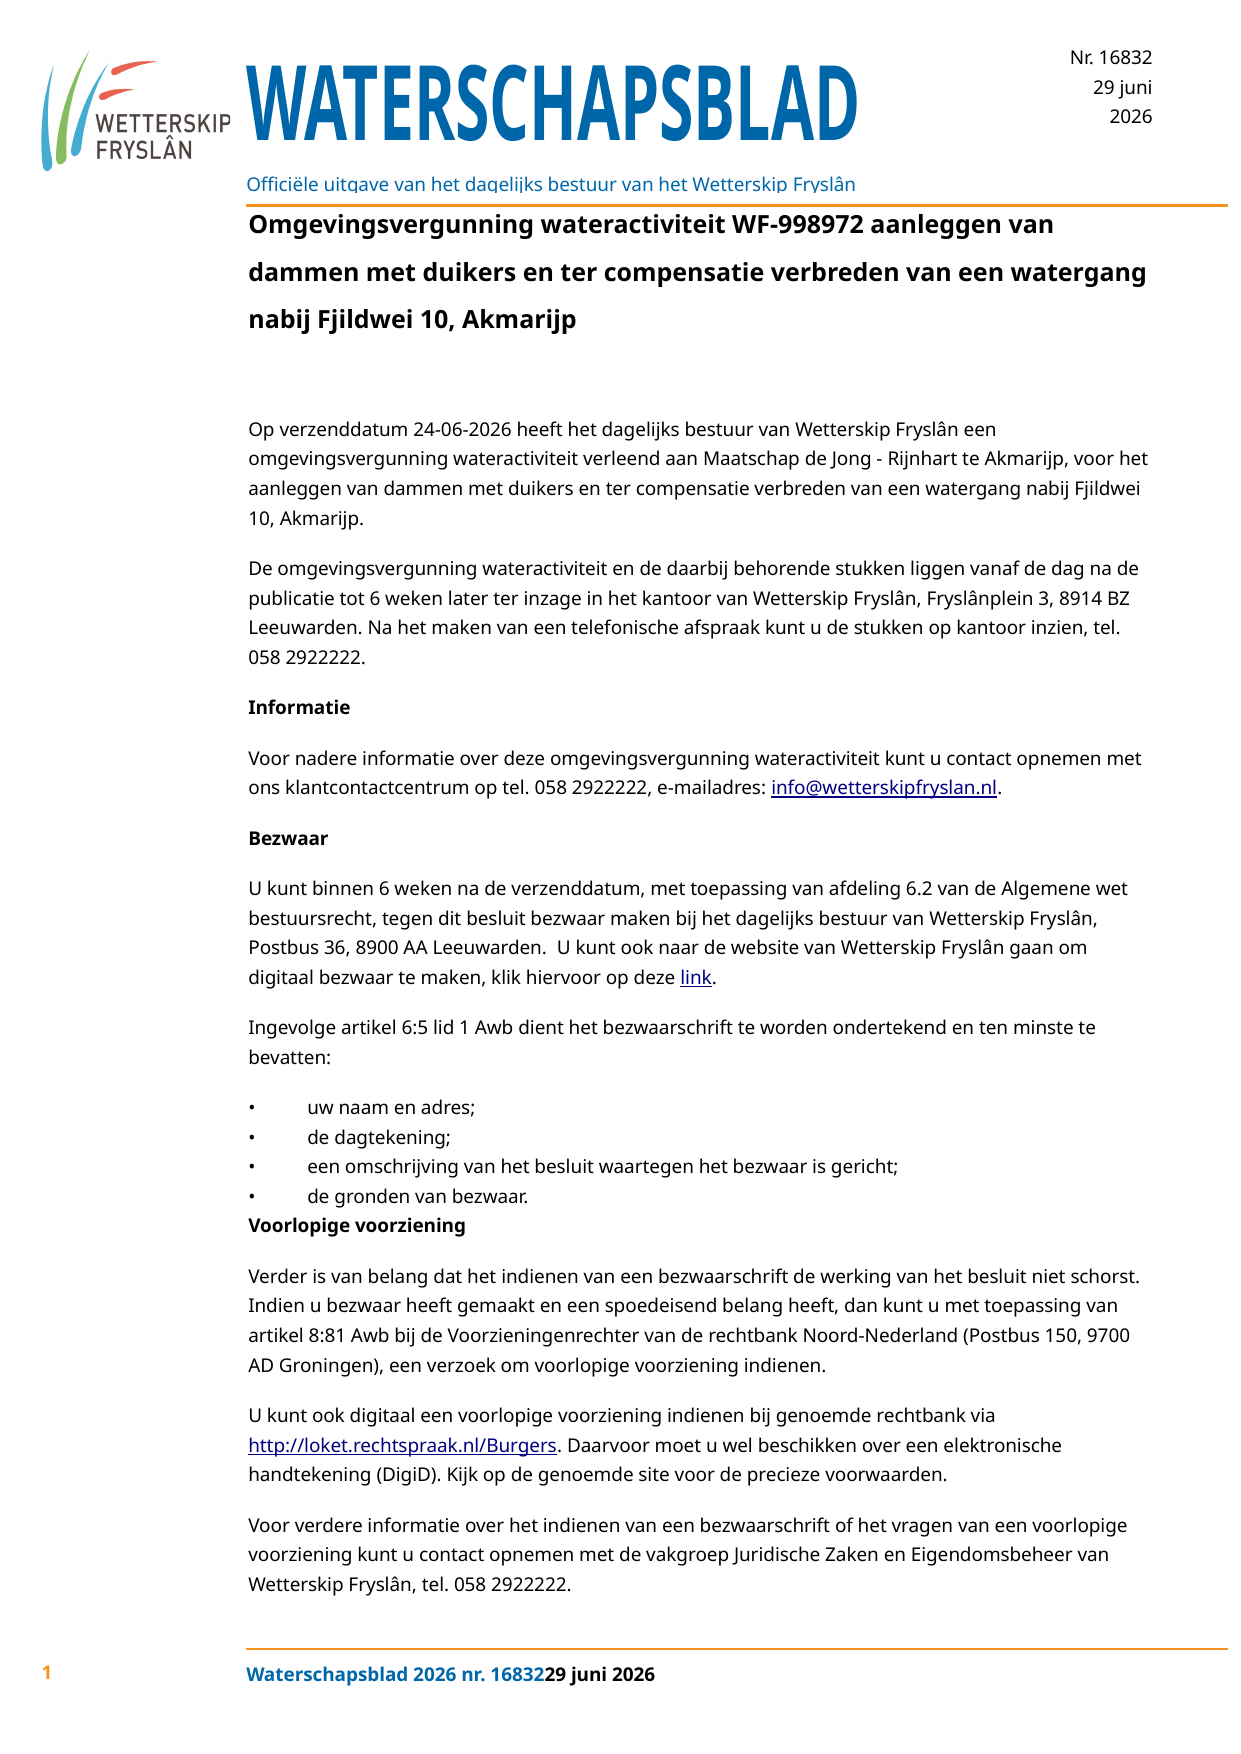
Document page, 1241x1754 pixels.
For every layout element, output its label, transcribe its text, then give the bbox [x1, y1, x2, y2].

text Omgevingsvergunning wateractiviteit WF-998972 aanleggen van dammen met duikers en ter compensatie verbreden van een watergang nabij Fjildwei 10, Akmarijp [248, 207, 1152, 336]
text U kunt ook digitaal een voorlopige voorziening indienen bij genoemde rechtbank via http://loket.rechtspraak.nl/Burgers. Daarvoor moet u wel beschikken over een elektronische handtekening (DigiD). Kijk op de genoemde site voor de precieze voorwaarden. [248, 1402, 1152, 1487]
text Voorlopige voorziening [248, 1213, 1152, 1238]
list de gronden van bezwaar. [248, 1183, 1152, 1209]
text Op verzenddatum 24-06-2026 heeft het dagelijks bestuur van Wetterskip Fryslân een omgevingsvergunning wateractiviteit verleend aan Maatschap de Jong - Rijnhart te Akmarijp, voor het aanleggen van dammen met duikers en ter compensatie verbreden van een watergang nabij Fjildwei 10, Akmarijp. [248, 416, 1152, 530]
text Ingevolge artikel 6:5 lid 1 Awb dient het bezwaarschrift te worden ondertekend en ten minste te bevatten: [248, 1014, 1152, 1069]
text Informatie [248, 694, 1152, 720]
text De omgevingsvergunning wateractiviteit en de daarbij behorende stukken liggen vanaf de dag na de publicatie tot 6 weken later ter inzage in het kantoor van Wetterskip Fryslân, Fryslânplein 3, 8914 BZ Leeuwarden. Na het maken van een telefonische afspraak kunt u de stukken op kantoor inzien, tel. 058 2922222. [248, 555, 1152, 669]
list uw naam en adres; [248, 1094, 1152, 1120]
list de dagtekening; [248, 1124, 1152, 1149]
text Voor verdere informatie over het indienen van een bezwaarschrift of het vragen van een voorlopige voorziening kunt u contact opnemen met de vakgroep Juridische Zaken en Eigendomsbeheer van Wetterskip Fryslân, tel. 058 2922222. [248, 1512, 1152, 1597]
text Verder is van belang dat het indienen van een bezwaarschrift de werking van het besluit niet schorst. Indien u bezwaar heeft gemaakt en een spoedeisend belang heeft, dan kunt u met toepassing van artikel 8:81 Awb bij de Voorzieningenrechter van de rechtbank Noord-Nederland (Postbus 150, 9700 AD Groningen), een verzoek om voorlopige voorziening indienen. [248, 1263, 1152, 1377]
list een omschrijving van het besluit waartegen het bezwaar is gericht; [248, 1153, 1152, 1179]
text U kunt binnen 6 weken na de verzenddatum, met toepassing van afdeling 6.2 van de Algemene wet bestuursrecht, tegen dit besluit bezwaar maken bij het dagelijks bestuur van Wetterskip Fryslân, Postbus 36, 8900 AA Leeuwarden. U kunt ook naar de website van Wetterskip Fryslân gaan om digitaal bezwaar te maken, klik hiervoor op deze link. [248, 875, 1152, 989]
picture [41, 47, 231, 172]
text Voor nadere informatie over deze omgevingsvergunning wateractiviteit kunt u contact opnemen met ons klantcontactcentrum op tel. 058 2922222, e-mailadres: info@wetterskipfryslan.nl. [248, 745, 1152, 800]
text Bezwaar [248, 825, 1152, 850]
